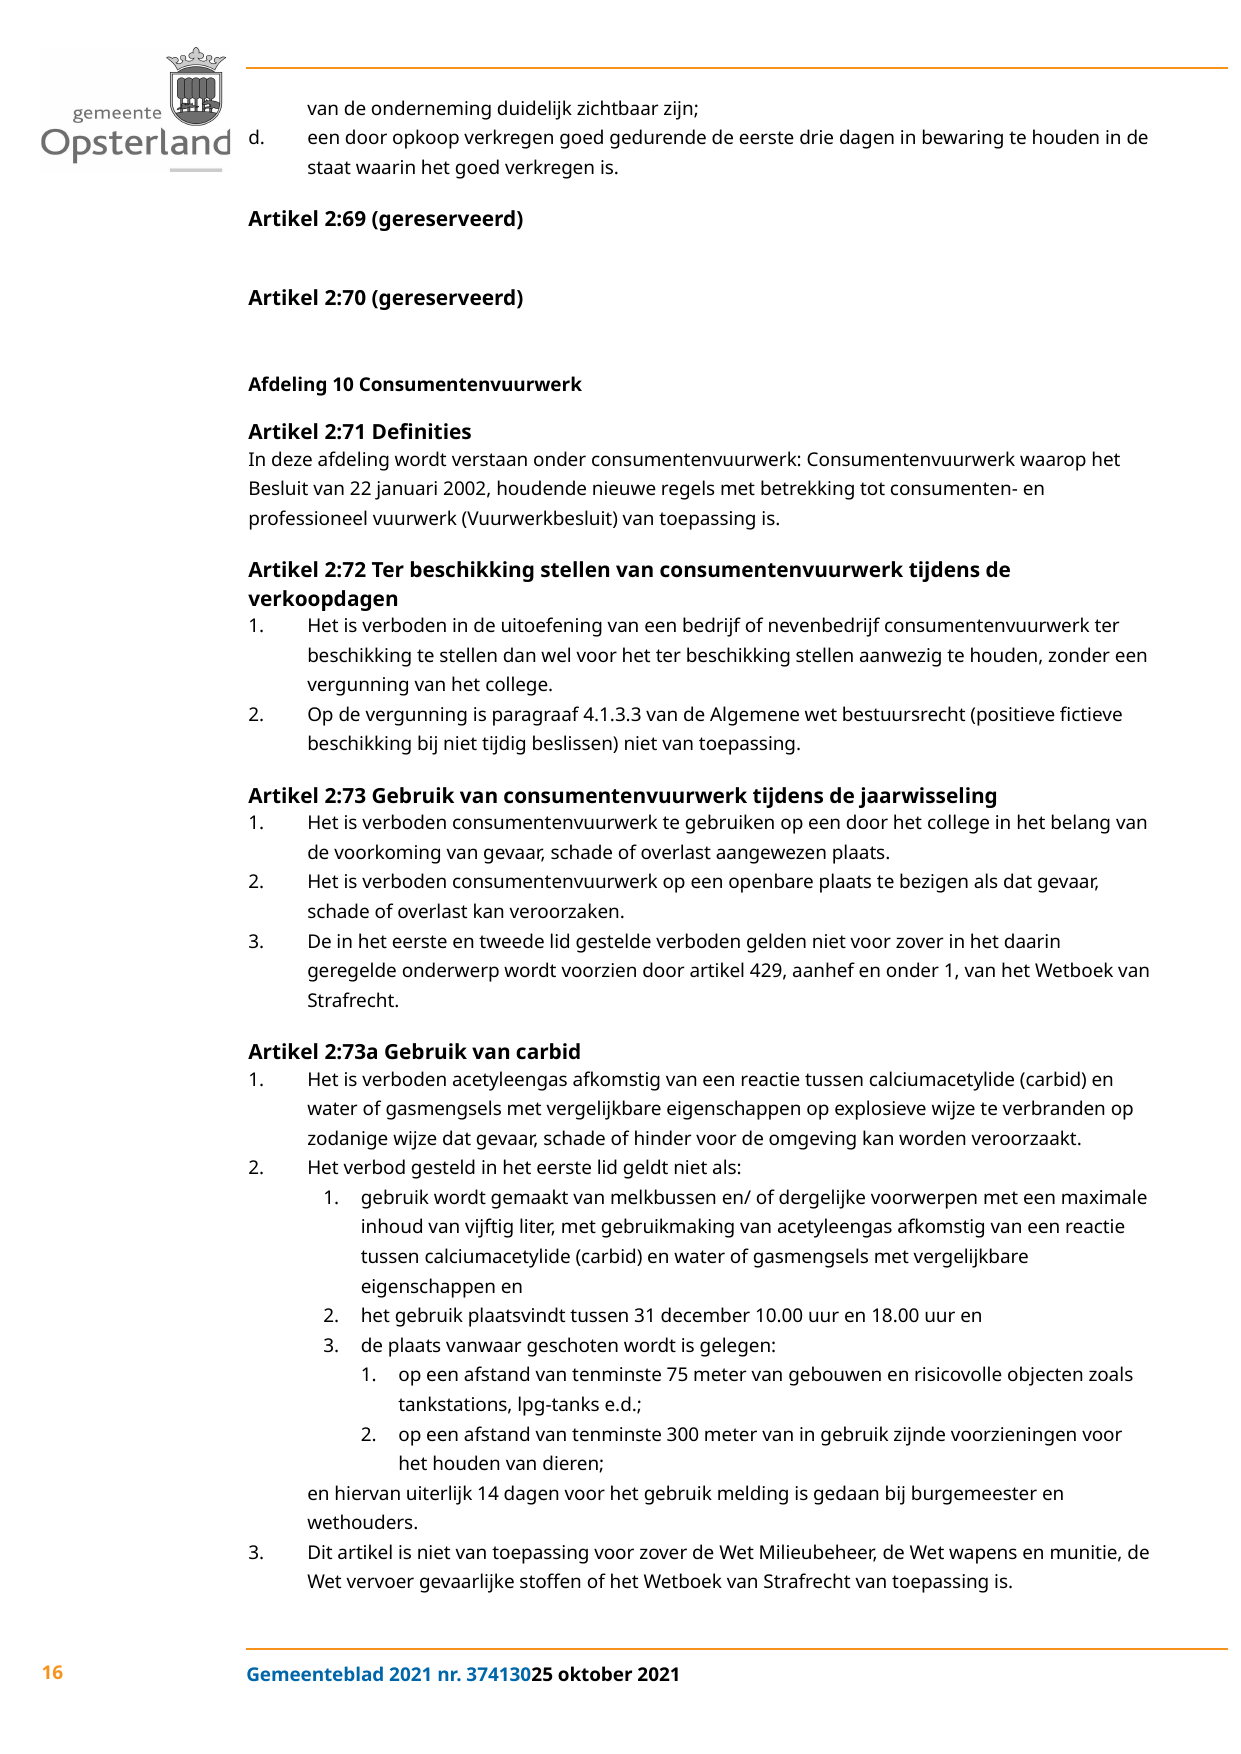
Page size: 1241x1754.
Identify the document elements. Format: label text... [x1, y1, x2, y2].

list De in het eerste en tweede lid gestelde verboden gelden niet voor zover in het daarin geregelde onderwerp wordt voorzien door artikel 429, aanhef en onder 1, van het Wetboek van Strafrecht. [248, 928, 1152, 1013]
list Op de vergunning is paragraaf 4.1.3.3 van de Algemene wet bestuursrecht (positieve fictieve beschikking bij niet tijdig beslissen) niet van toepassing. [248, 701, 1152, 756]
list een door opkoop verkregen goed gedurende de eerste drie dagen in bewaring te houden in de staat waarin het goed verkregen is. [248, 124, 1152, 180]
list Het verbod gesteld in het eerste lid geldt niet als: [248, 1154, 1152, 1180]
text Afdeling 10 Consumentenvuurwerk [248, 371, 1152, 397]
list gebruik wordt gemaakt van melkbussen en/ of dergelijke voorwerpen met een maximale inhoud van vijftig liter, met gebruikmaking van acetyleengas afkomstig van een reactie tussen calciumacetylide (carbid) en water of gasmengsels met vergelijkbare eigenschappen en [323, 1184, 1152, 1299]
text Artikel 2:70 (gereserveerd) [248, 283, 1152, 312]
text Artikel 2:73a Gebruik van carbid [248, 1037, 1152, 1066]
list Het is verboden consumentenvuurwerk op een openbare plaats te bezigen als dat gevaar, schade of overlast kan veroorzaken. [248, 869, 1152, 924]
text Artikel 2:69 (gereserveerd) [248, 204, 1152, 233]
text Artikel 2:72 Ter beschikking stellen van consumentenvuurwerk tijdens de verkoopdagen [248, 555, 1152, 612]
list op een afstand van tenminste 75 meter van gebouwen en risicovolle objecten zoals tankstations, lpg-tanks e.d.; [361, 1362, 1152, 1417]
list Dit artikel is niet van toepassing voor zover de Wet Milieubeheer, de Wet wapens en munitie, de Wet vervoer gevaarlijke stoffen of het Wetboek van Strafrecht van toepassing is. [248, 1539, 1152, 1594]
list Het is verboden in de uitoefening van een bedrijf of nevenbedrijf consumentenvuurwerk ter beschikking te stellen dan wel voor het ter beschikking stellen aanwezig te houden, zonder een vergunning van het college. [248, 612, 1152, 697]
list Het is verboden acetyleengas afkomstig van een reactie tussen calciumacetylide (carbid) en water of gasmengsels met vergelijkbare eigenschappen op explosieve wijze te verbranden op zodanige wijze dat gevaar, schade of hinder voor de omgeving kan worden veroorzaakt. [248, 1066, 1152, 1151]
list van de onderneming duidelijk zichtbaar zijn; [248, 95, 1152, 121]
list op een afstand van tenminste 300 meter van in gebruik zijnde voorzieningen voor het houden van dieren; [361, 1421, 1152, 1476]
list Het is verboden consumentenvuurwerk te gebruiken op een door het college in het belang van de voorkoming van gevaar, schade of overlast aangewezen plaats. [248, 809, 1152, 865]
list de plaats vanwaar geschoten wordt is gelegen: [323, 1332, 1152, 1358]
list het gebruik plaatsvindt tussen 31 december 10.00 uur en 18.00 uur en [323, 1302, 1152, 1328]
picture [41, 47, 231, 172]
text In deze afdeling wordt verstaan onder consumentenvuurwerk: Consumentenvuurwerk waarop het Besluit van 22 januari 2002, houdende nieuwe regels met betrekking tot consumenten- en professioneel vuurwerk (Vuurwerkbesluit) van toepassing is. [248, 446, 1152, 531]
text Artikel 2:73 Gebruik van consumentenvuurwerk tijdens de jaarwisseling [248, 781, 1152, 809]
text Artikel 2:71 Definities [248, 417, 1152, 446]
list en hiervan uiterlijk 14 dagen voor het gebruik melding is gedaan bij burgemeester en wethouders. [248, 1480, 1152, 1535]
